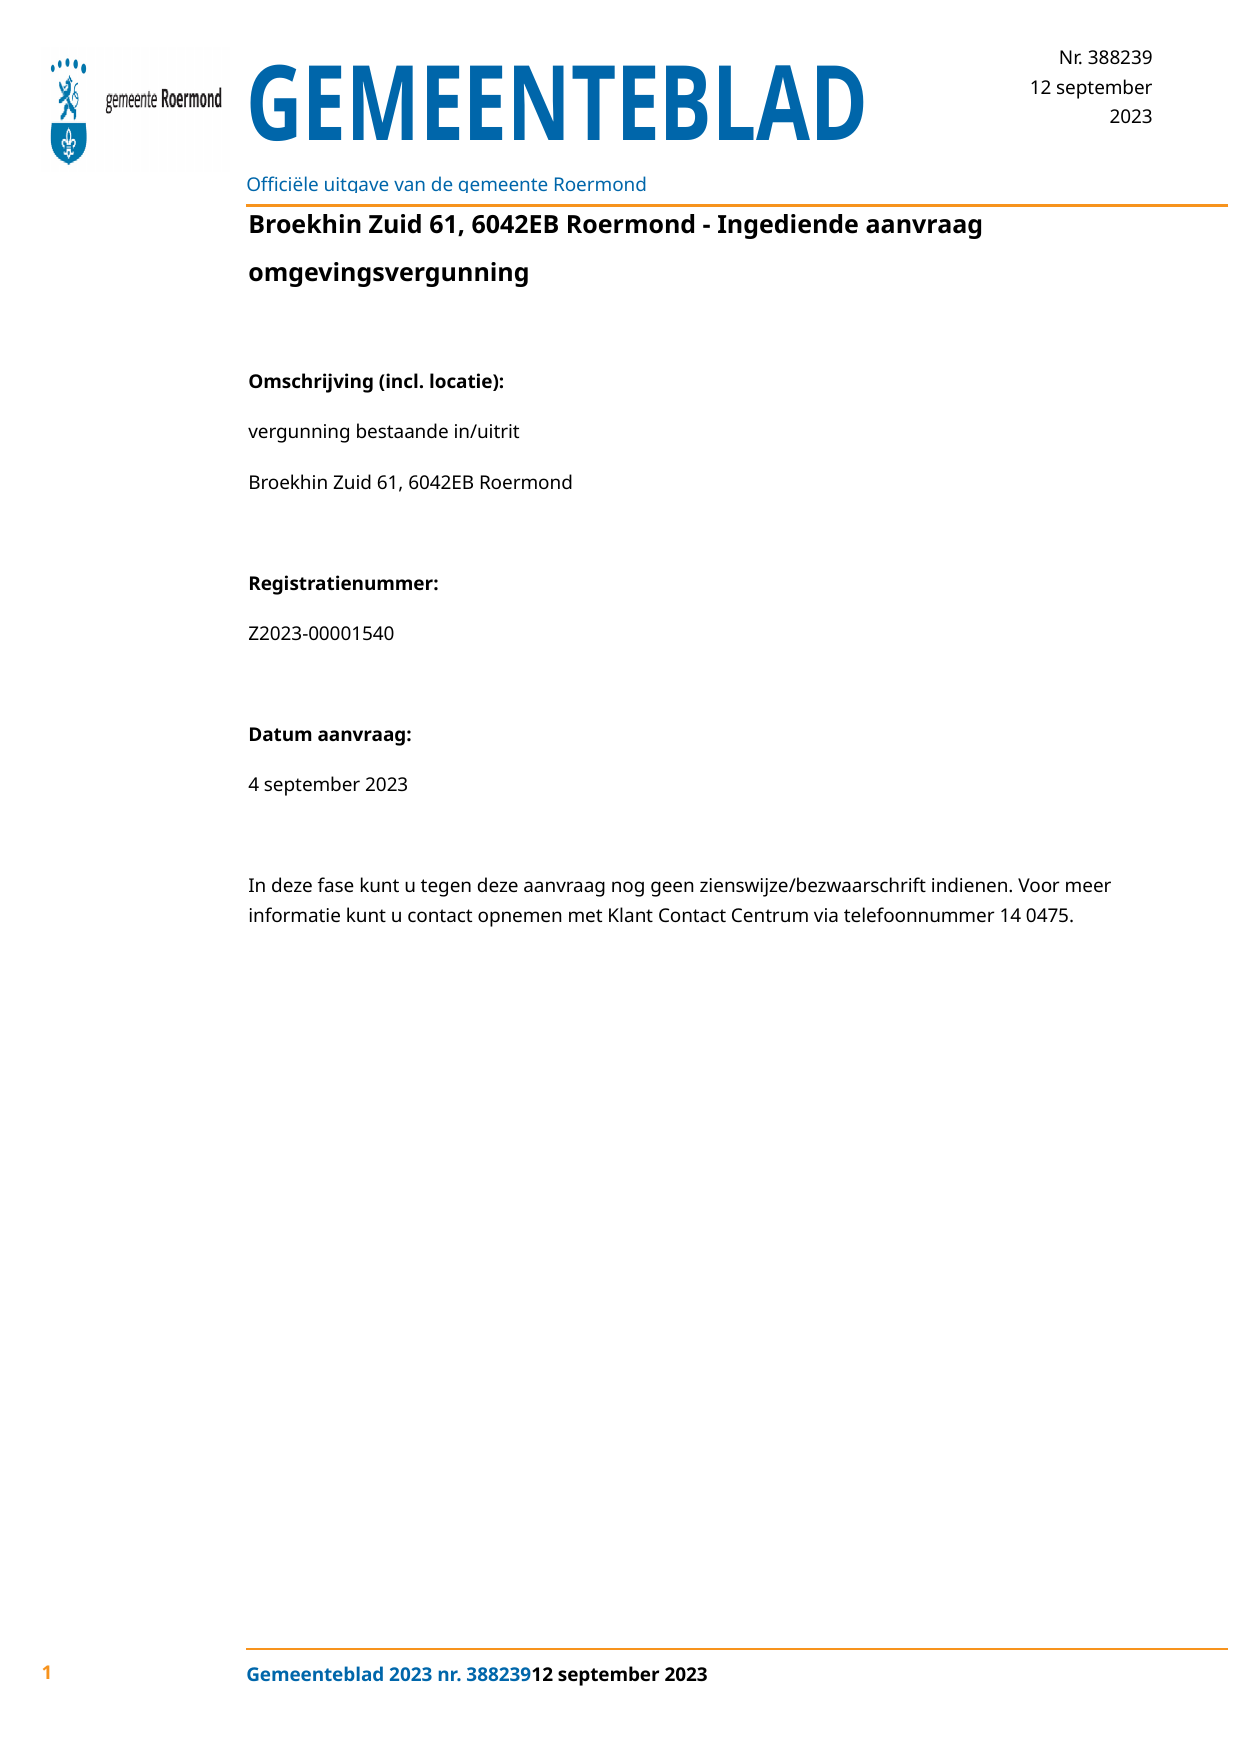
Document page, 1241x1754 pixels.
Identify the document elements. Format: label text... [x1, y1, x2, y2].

text Registratienummer: [248, 570, 1152, 596]
text Z2023-00001540 [248, 620, 1152, 646]
text Datum aanvraag: [248, 721, 1152, 747]
text Broekhin Zuid 61, 6042EB Roermond - Ingediende aanvraag omgevingsvergunning [248, 207, 1152, 288]
text Broekhin Zuid 61, 6042EB Roermond [248, 469, 1152, 495]
text vergunning bestaande in/uitrit [248, 419, 1152, 444]
text In deze fase kunt u tegen deze aanvraag nog geen zienswijze/bezwaarschrift indienen. Voor meer informatie kunt u contact opnemen met Klant Contact Centrum via telefoonnummer 14 0475. [248, 872, 1152, 928]
text Omschrijving (incl. locatie): [248, 368, 1152, 394]
picture [41, 47, 231, 172]
text 4 september 2023 [248, 772, 1152, 797]
